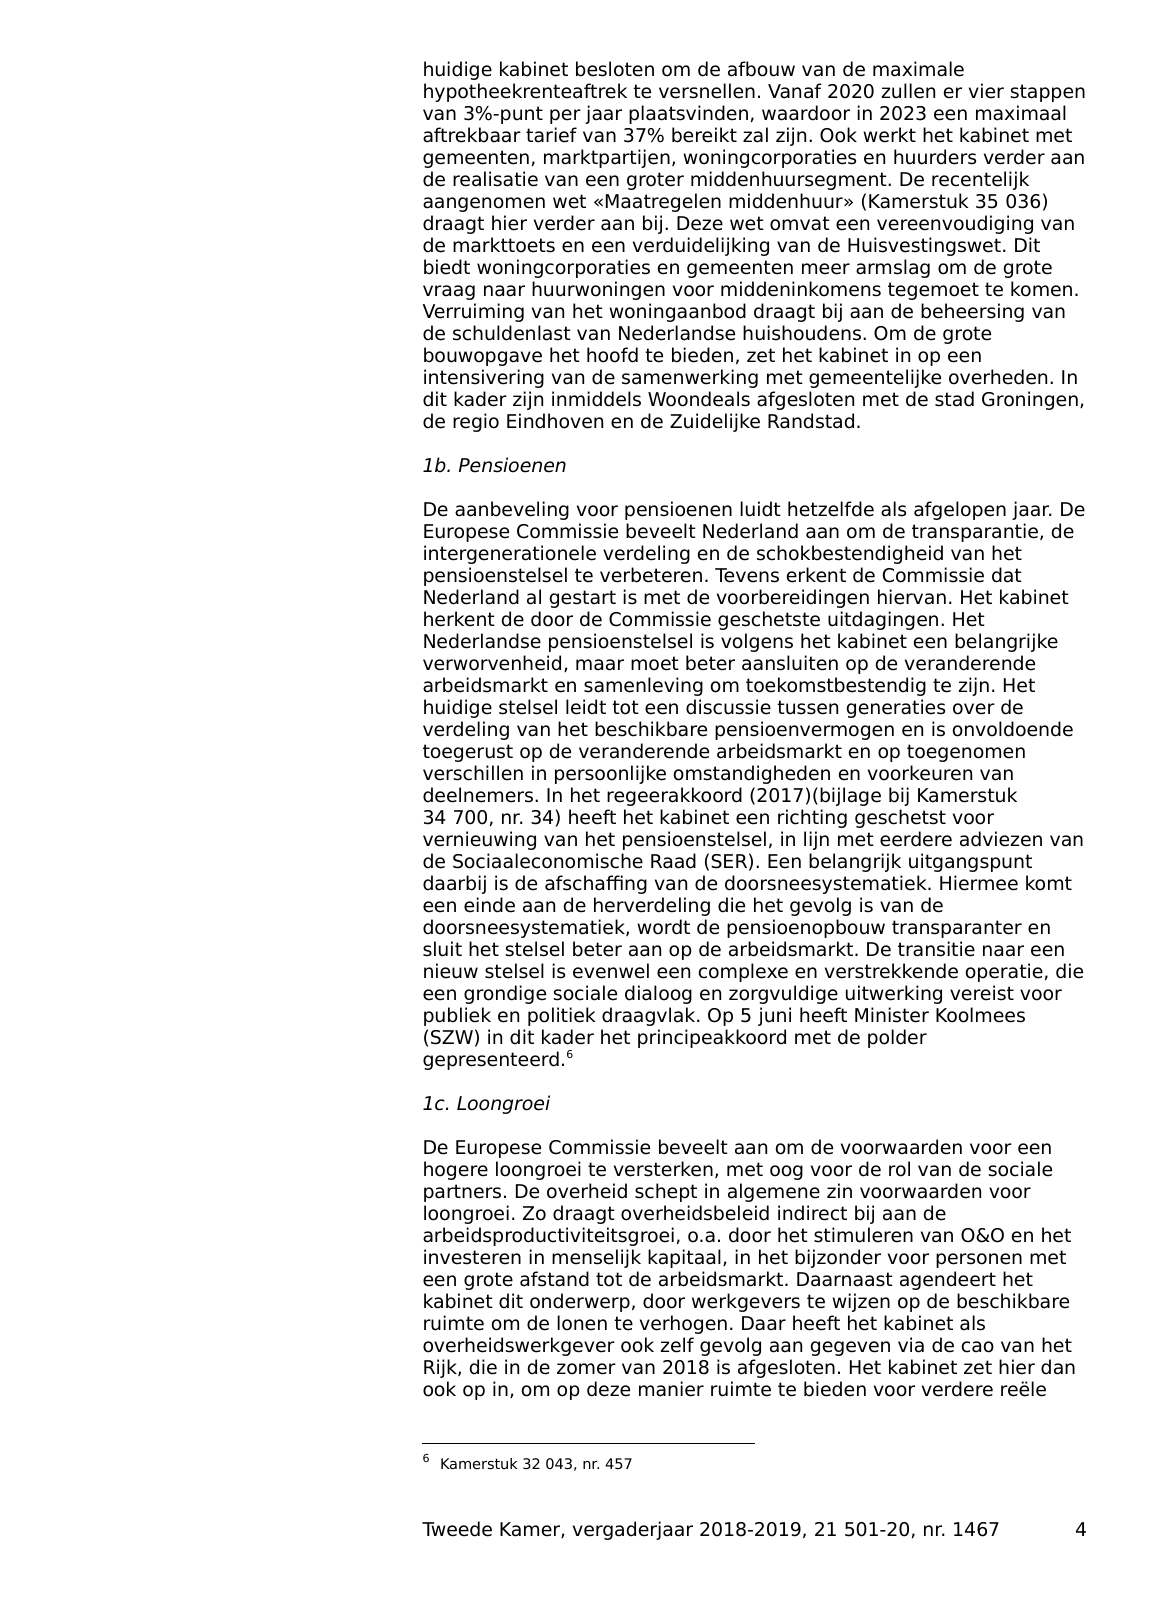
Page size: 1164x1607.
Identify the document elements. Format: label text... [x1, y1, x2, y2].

text huidige kabinet besloten om de afbouw van de maximale hypotheekrenteaftrek te versnellen. Vanaf 2020 zullen er vier stappen van 3%-punt per jaar plaatsvinden, waardoor in 2023 een maximaal aftrekbaar tarief van 37% bereikt zal zijn. Ook werkt het kabinet met gemeenten, marktpartijen, woningcorporaties en huurders verder aan de realisatie van een groter middenhuursegment. De recentelijk aangenomen wet «Maatregelen middenhuur» (Kamerstuk 35 036) draagt hier verder aan bij. Deze wet omvat een vereenvoudiging van de markttoets en een verduidelijking van de Huisvestingswet. Dit biedt woningcorporaties en gemeenten meer armslag om de grote vraag naar huurwoningen voor middeninkomens tegemoet te komen. Verruiming van het woningaanbod draagt bij aan de beheersing van de schuldenlast van Nederlandse huishoudens. Om de grote bouwopgave het hoofd te bieden, zet het kabinet in op een intensivering van de samenwerking met gemeentelijke overheden. In dit kader zijn inmiddels Woondeals afgesloten met de stad Groningen, de regio Eindhoven en de Zuidelijke Randstad. [422, 59, 1087, 433]
text Kamerstuk 32 043, nr. 457 [422, 1452, 1087, 1474]
subtitle 1b. Pensioenen [422, 455, 1087, 477]
text De Europese Commissie beveelt aan om de voorwaarden voor een hogere loongroei te versterken, met oog voor de rol van de sociale partners. De overheid schept in algemene zin voorwaarden voor loongroei. Zo draagt overheidsbeleid indirect bij aan de arbeidsproductiviteitsgroei, o.a. door het stimuleren van O&O en het investeren in menselijk kapitaal, in het bijzonder voor personen met een grote afstand tot de arbeidsmarkt. Daarnaast agendeert het kabinet dit onderwerp, door werkgevers te wijzen op de beschikbare ruimte om de lonen te verhogen. Daar heeft het kabinet als overheidswerkgever ook zelf gevolg aan gegeven via de cao van het Rijk, die in de zomer van 2018 is afgesloten. Het kabinet zet hier dan ook op in, om op deze manier ruimte te bieden voor verdere reële [422, 1137, 1087, 1401]
subtitle 1c. Loongroei [422, 1093, 1087, 1115]
text De aanbeveling voor pensioenen luidt hetzelfde als afgelopen jaar. De Europese Commissie beveelt Nederland aan om de transparantie, de intergenerationele verdeling en de schokbestendigheid van het pensioenstelsel te verbeteren. Tevens erkent de Commissie dat Nederland al gestart is met de voorbereidingen hiervan. Het kabinet herkent de door de Commissie geschetste uitdagingen. Het Nederlandse pensioenstelsel is volgens het kabinet een belangrijke verworvenheid, maar moet beter aansluiten op de veranderende arbeidsmarkt en samenleving om toekomstbestendig te zijn. Het huidige stelsel leidt tot een discussie tussen generaties over de verdeling van het beschikbare pensioenvermogen en is onvoldoende toegerust op de veranderende arbeidsmarkt en op toegenomen verschillen in persoonlijke omstandigheden en voorkeuren van deelnemers. In het regeerakkoord (2017)(bijlage bij Kamerstuk 34 700, nr. 34) heeft het kabinet een richting geschetst voor vernieuwing van het pensioenstelsel, in lijn met eerdere adviezen van de Sociaaleconomische Raad (SER). Een belangrijk uitgangspunt daarbij is de afschaffing van de doorsneesystematiek. Hiermee komt een einde aan de herverdeling die het gevolg is van de doorsneesystematiek, wordt de pensioenopbouw transparanter en sluit het stelsel beter aan op de arbeidsmarkt. De transitie naar een nieuw stelsel is evenwel een complexe en verstrekkende operatie, die een grondige sociale dialoog en zorgvuldige uitwerking vereist voor publiek en politiek draagvlak. Op 5 juni heeft Minister Koolmees (SZW) in dit kader het principeakkoord met de polder gepresenteerd. [422, 499, 1087, 1071]
